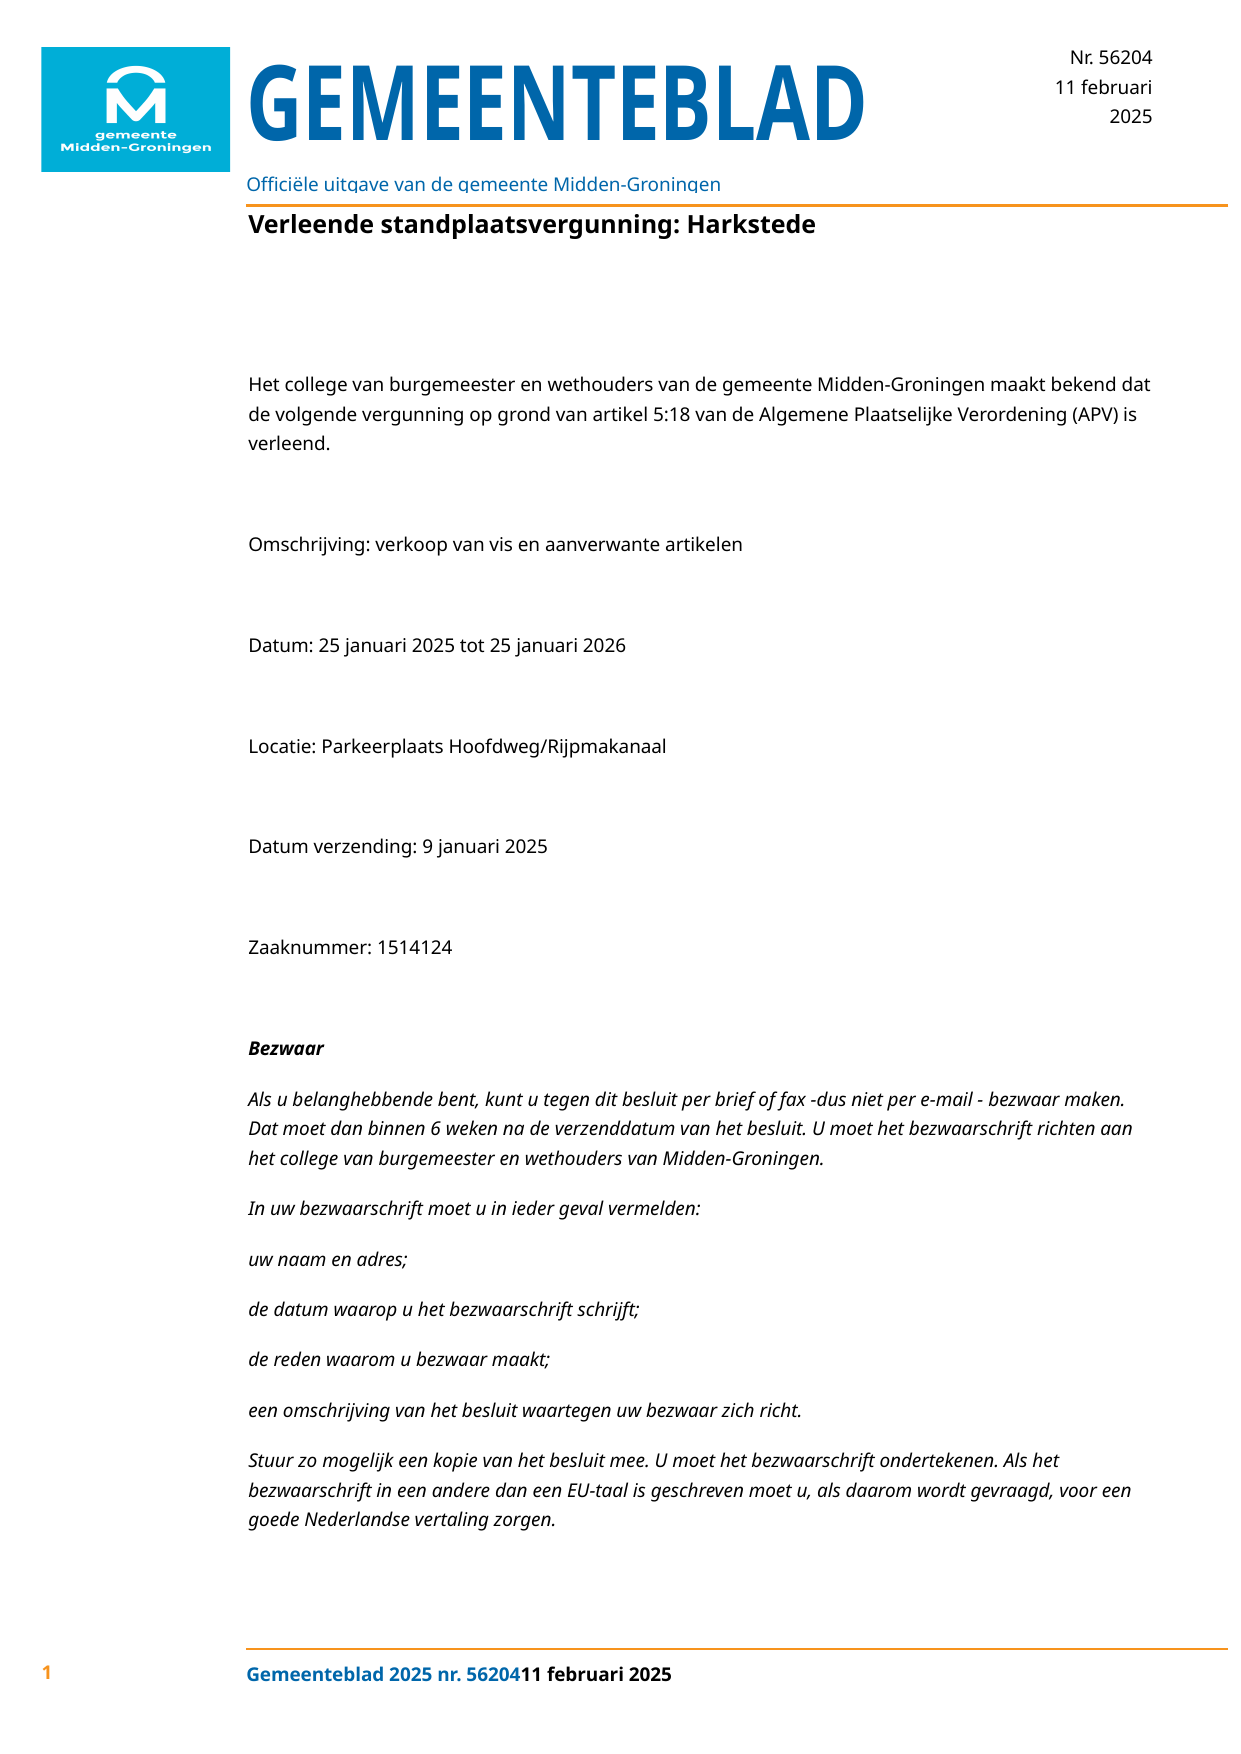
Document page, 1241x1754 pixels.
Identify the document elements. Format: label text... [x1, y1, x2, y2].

text Het college van burgemeester en wethouders van de gemeente Midden-Groningen maakt bekend dat de volgende vergunning op grond van artikel 5:18 van de Algemene Plaatselijke Verordening (APV) is verleend. [248, 371, 1152, 456]
text de reden waarom u bezwaar maakt; [248, 1347, 1152, 1372]
text uw naam en adres; [248, 1246, 1152, 1271]
text de datum waarop u het bezwaarschrift schrijft; [248, 1296, 1152, 1322]
text Stuur zo mogelijk een kopie van het besluit mee. U moet het bezwaarschrift ondertekenen. Als het bezwaarschrift in een andere dan een EU-taal is geschreven moet u, als daarom wordt gevraagd, voor een goede Nederlandse vertaling zorgen. [248, 1447, 1152, 1532]
text Datum verzending: 9 januari 2025 [248, 834, 1152, 859]
text een omschrijving van het besluit waartegen uw bezwaar zich richt. [248, 1397, 1152, 1423]
text Als u belanghebbende bent, kunt u tegen dit besluit per brief of fax -dus niet per e-mail - bezwaar maken. Dat moet dan binnen 6 weken na de verzenddatum van het besluit. U moet het bezwaarschrift richten aan het college van burgemeester en wethouders van Midden-Groningen. [248, 1086, 1152, 1171]
picture [108, 66, 164, 82]
text Locatie: Parkeerplaats Hoofdweg/Rijpmakanaal [248, 733, 1152, 758]
text Datum: 25 januari 2025 tot 25 januari 2026 [248, 632, 1152, 658]
picture [184, 146, 190, 153]
picture [107, 89, 165, 122]
text Zaaknummer: 1514124 [248, 934, 1152, 960]
text Verleende standplaatsvergunning: Harkstede [248, 207, 1152, 241]
text Bezwaar [248, 1035, 1152, 1061]
text Omschrijving: verkoop van vis en aanverwante artikelen [248, 531, 1152, 557]
text In uw bezwaarschrift moet u in ieder geval vermelden: [248, 1195, 1152, 1221]
